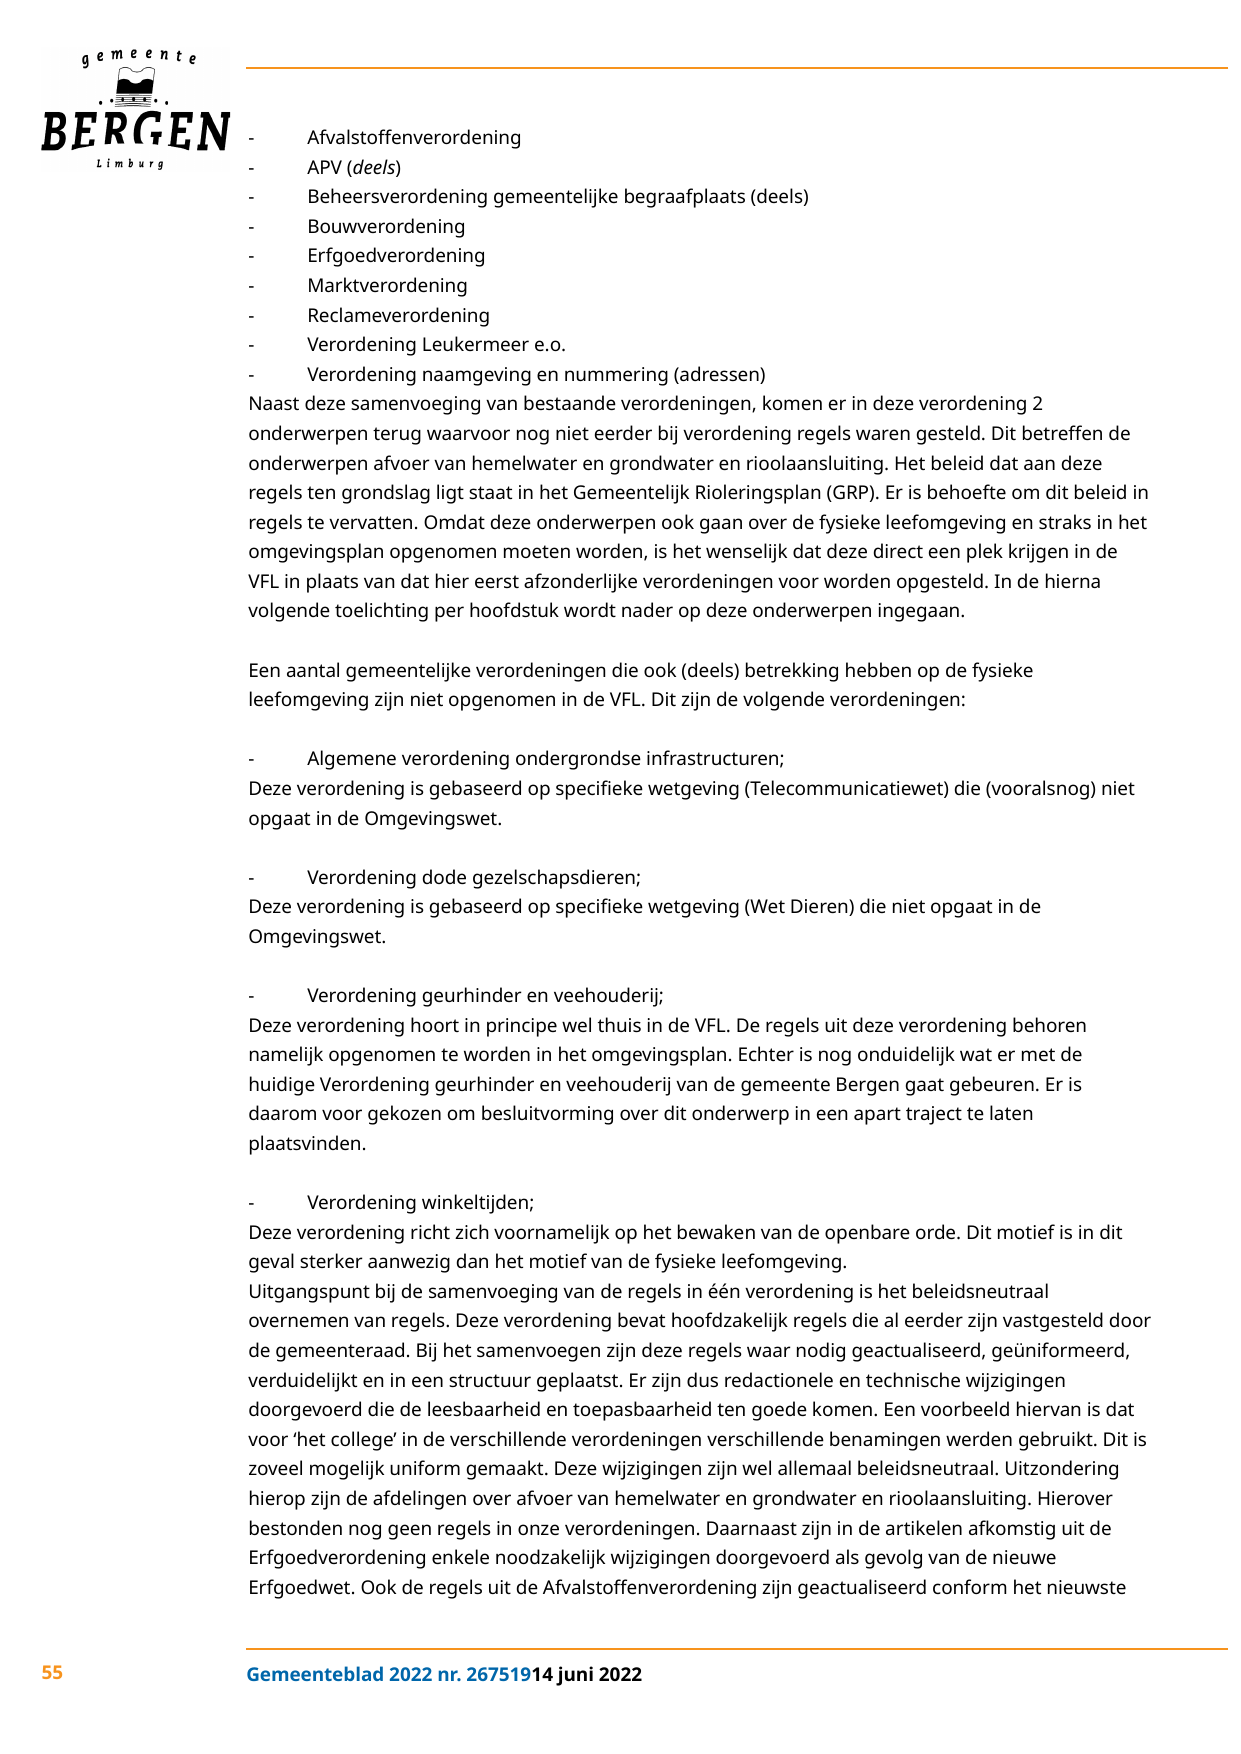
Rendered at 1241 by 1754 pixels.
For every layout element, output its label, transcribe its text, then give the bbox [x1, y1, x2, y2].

list Erfgoedverordening [248, 243, 1152, 268]
text Uitgangspunt bij de samenvoeging van de regels in één verordening is het beleidsneutraal overnemen van regels. Deze verordening bevat hoofdzakelijk regels die al eerder zijn vastgesteld door de gemeenteraad. Bij het samenvoegen zijn deze regels waar nodig geactualiseerd, geüniformeerd, verduidelijkt en in een structuur geplaatst. Er zijn dus redactionele en technische wijzigingen doorgevoerd die de leesbaarheid en toepasbaarheid ten goede komen. Een voorbeeld hiervan is dat voor ‘het college’ in de verschillende verordeningen verschillende benamingen werden gebruikt. Dit is zoveel mogelijk uniform gemaakt. Deze wijzigingen zijn wel allemaal beleidsneutraal. Uitzondering hierop zijn de afdelingen over afvoer van hemelwater en grondwater en rioolaansluiting. Hierover bestonden nog geen regels in onze verordeningen. Daarnaast zijn in de artikelen afkomstig uit de Erfgoedverordening enkele noodzakelijk wijzigingen doorgevoerd als gevolg van de nieuwe Erfgoedwet. Ook de regels uit de Afvalstoffenverordening zijn geactualiseerd conform het nieuwste [248, 1278, 1152, 1600]
text Naast deze samenvoeging van bestaande verordeningen, komen er in deze verordening 2 onderwerpen terug waarvoor nog niet eerder bij verordening regels waren gesteld. Dit betreffen de onderwerpen afvoer van hemelwater en grondwater en rioolaansluiting. Het beleid dat aan deze regels ten grondslag ligt staat in het Gemeentelijk Rioleringsplan (GRP). Er is behoefte om dit beleid in regels te vervatten. Omdat deze onderwerpen ook gaan over de fysieke leefomgeving en straks in het omgevingsplan opgenomen moeten worden, is het wenselijk dat deze direct een plek krijgen in de VFL in plaats van dat hier eerst afzonderlijke verordeningen voor worden opgesteld. In de hierna volgende toelichting per hoofdstuk wordt nader op deze onderwerpen ingegaan. [248, 391, 1152, 623]
list Marktverordening [248, 272, 1152, 298]
text Deze verordening is gebaseerd op specifieke wetgeving (Telecommunicatiewet) die (vooralsnog) niet opgaat in de Omgevingswet. [248, 775, 1152, 831]
list Beheersverordening gemeentelijke begraafplaats (deels) [248, 183, 1152, 209]
list Reclameverordening [248, 302, 1152, 328]
list Afvalstoffenverordening [248, 124, 1152, 150]
list Bouwverordening [248, 213, 1152, 239]
text Deze verordening richt zich voornamelijk op het bewaken van de openbare orde. Dit motief is in dit geval sterker aanwezig dan het motief van de fysieke leefomgeving. [248, 1219, 1152, 1274]
text Een aantal gemeentelijke verordeningen die ook (deels) betrekking hebben op de fysieke leefomgeving zijn niet opgenomen in de VFL. Dit zijn de volgende verordeningen: [248, 657, 1152, 712]
list Verordening winkeltijden; [248, 1189, 1152, 1215]
text Deze verordening is gebaseerd op specifieke wetgeving (Wet Dieren) die niet opgaat in de Omgevingswet. [248, 893, 1152, 949]
list APV (deels) [248, 154, 1152, 180]
list Verordening naamgeving en nummering (adressen) [248, 361, 1152, 387]
list Verordening dode gezelschapsdieren; [248, 864, 1152, 890]
text Deze verordening hoort in principe wel thuis in de VFL. De regels uit deze verordening behoren namelijk opgenomen te worden in het omgevingsplan. Echter is nog onduidelijk wat er met de huidige Verordening geurhinder en veehouderij van de gemeente Bergen gaat gebeuren. Er is daarom voor gekozen om besluitvorming over dit onderwerp in een apart traject te laten plaatsvinden. [248, 1012, 1152, 1156]
list Verordening geurhinder en veehouderij; [248, 982, 1152, 1008]
list Algemene verordening ondergrondse infrastructuren; [248, 746, 1152, 771]
picture [41, 47, 231, 172]
list Verordening Leukermeer e.o. [248, 331, 1152, 357]
